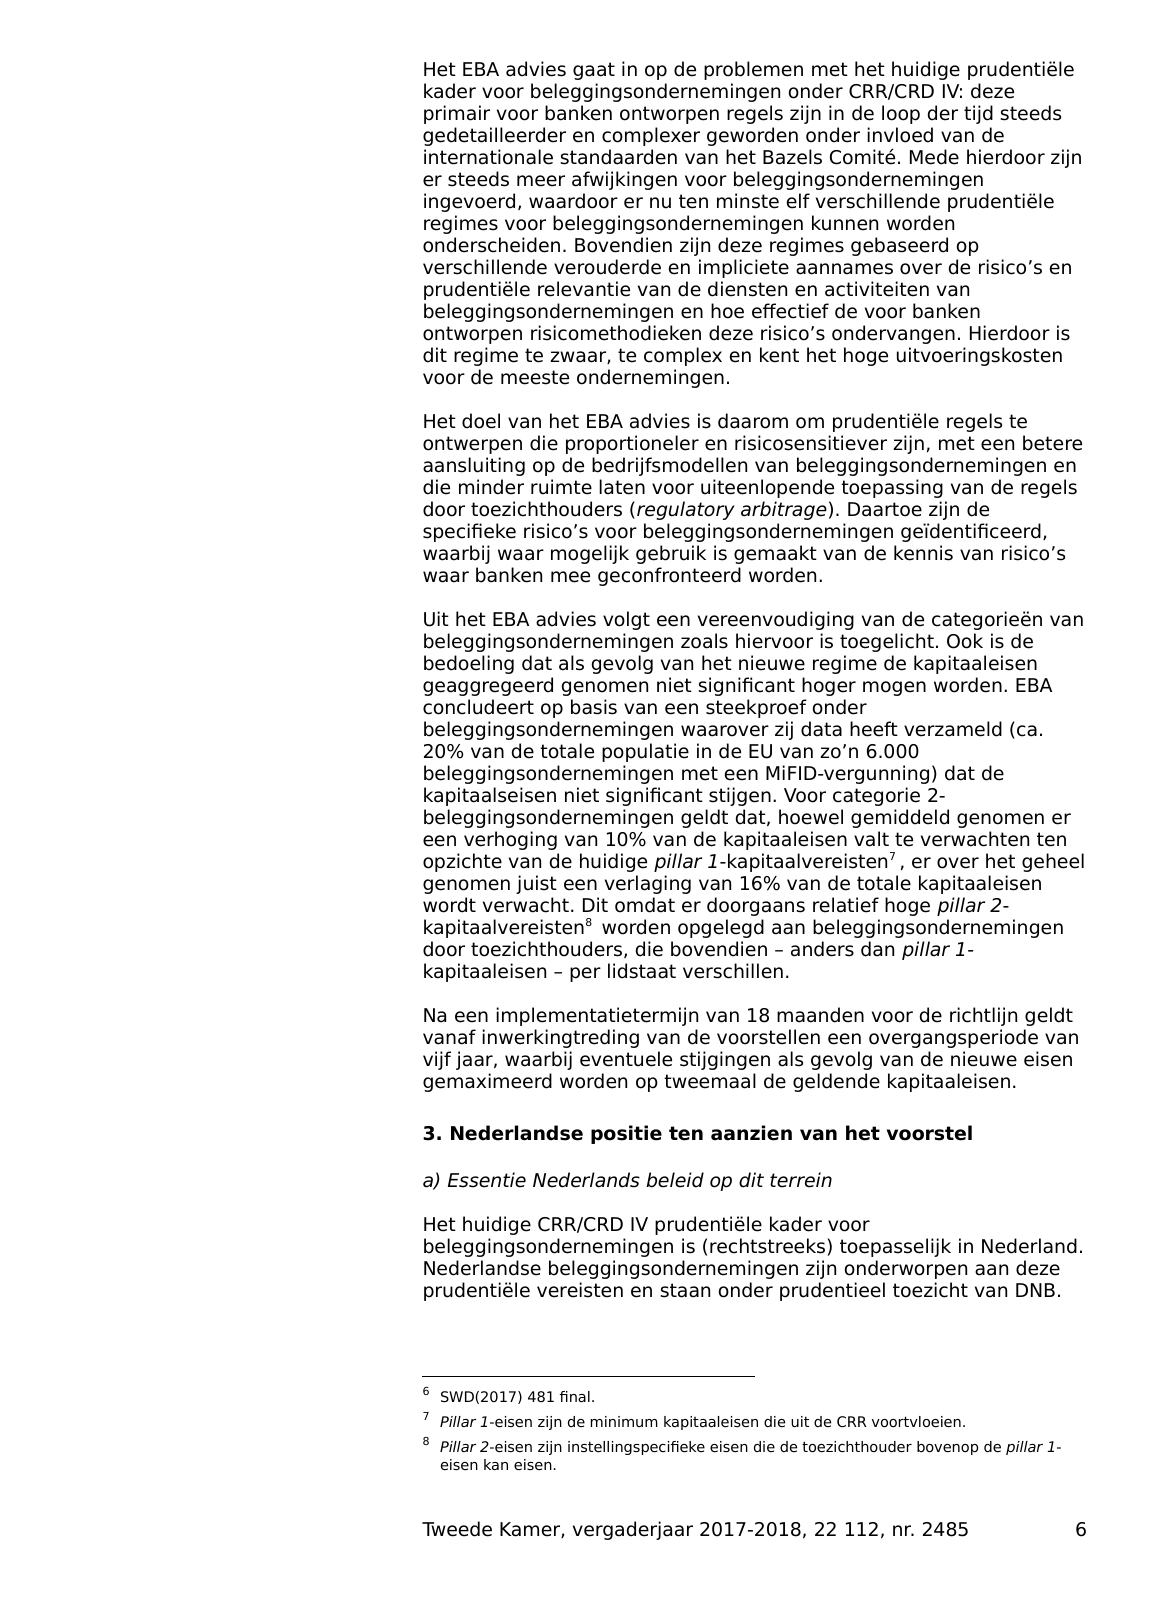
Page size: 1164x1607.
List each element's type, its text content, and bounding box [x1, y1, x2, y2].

text Het huidige CRR/CRD IV prudentiële kader voor beleggingsondernemingen is (rechtstreeks) toepasselijk in Nederland. Nederlandse beleggingsondernemingen zijn onderworpen aan deze prudentiële vereisten en staan onder prudentieel toezicht van DNB. [422, 1214, 1087, 1302]
text Pillar 2-eisen zijn instellingspecifieke eisen die de toezichthouder bovenop de pillar 1-eisen kan eisen. [422, 1435, 1087, 1474]
text Pillar 1-eisen zijn de minimum kapitaaleisen die uit de CRR voortvloeien. [422, 1410, 1087, 1432]
text Uit het EBA advies volgt een vereenvoudiging van de categorieën van beleggingsondernemingen zoals hiervoor is toegelicht. Ook is de bedoeling dat als gevolg van het nieuwe regime de kapitaaleisen geaggregeerd genomen niet significant hoger mogen worden. EBA concludeert op basis van een steekproef onder beleggingsondernemingen waarover zij data heeft verzameld (ca. 20% van de totale populatie in de EU van zo’n 6.000 beleggingsondernemingen met een MiFID-vergunning) dat de kapitaalseisen niet significant stijgen. Voor categorie 2-beleggingsondernemingen geldt dat, hoewel gemiddeld genomen er een verhoging van 10% van de kapitaaleisen valt te verwachten ten opzichte van de huidige pillar 1-kapitaalvereisten, er over het geheel genomen juist een verlaging van 16% van de totale kapitaaleisen wordt verwacht. Dit omdat er doorgaans relatief hoge pillar 2-kapitaalvereisten worden opgelegd aan beleggingsondernemingen door toezichthouders, die bovendien – anders dan pillar 1-kapitaaleisen – per lidstaat verschillen. [422, 609, 1087, 983]
text Na een implementatietermijn van 18 maanden voor de richtlijn geldt vanaf inwerkingtreding van de voorstellen een overgangsperiode van vijf jaar, waarbij eventuele stijgingen als gevolg van de nieuwe eisen gemaximeerd worden op tweemaal de geldende kapitaaleisen. [422, 1005, 1087, 1093]
text SWD(2017) 481 final. [422, 1385, 1087, 1407]
text Het EBA advies gaat in op de problemen met het huidige prudentiële kader voor beleggingsondernemingen onder CRR/CRD IV: deze primair voor banken ontworpen regels zijn in de loop der tijd steeds gedetailleerder en complexer geworden onder invloed van de internationale standaarden van het Bazels Comité. Mede hierdoor zijn er steeds meer afwijkingen voor beleggingsondernemingen ingevoerd, waardoor er nu ten minste elf verschillende prudentiële regimes voor beleggingsondernemingen kunnen worden onderscheiden. Bovendien zijn deze regimes gebaseerd op verschillende verouderde en impliciete aannames over de risico’s en prudentiële relevantie van de diensten en activiteiten van beleggingsondernemingen en hoe effectief de voor banken ontworpen risicomethodieken deze risico’s ondervangen. Hierdoor is dit regime te zwaar, te complex en kent het hoge uitvoeringskosten voor de meeste ondernemingen. [422, 59, 1087, 389]
subtitle a) Essentie Nederlands beleid op dit terrein [422, 1170, 1087, 1192]
subtitle 3. Nederlandse positie ten aanzien van het voorstel [422, 1123, 1087, 1145]
text Het doel van het EBA advies is daarom om prudentiële regels te ontwerpen die proportioneler en risicosensitiever zijn, met een betere aansluiting op de bedrijfsmodellen van beleggingsondernemingen en die minder ruimte laten voor uiteenlopende toepassing van de regels door toezichthouders (regulatory arbitrage). Daartoe zijn de specifieke risico’s voor beleggingsondernemingen geïdentificeerd, waarbij waar mogelijk gebruik is gemaakt van de kennis van risico’s waar banken mee geconfronteerd worden. [422, 411, 1087, 587]
